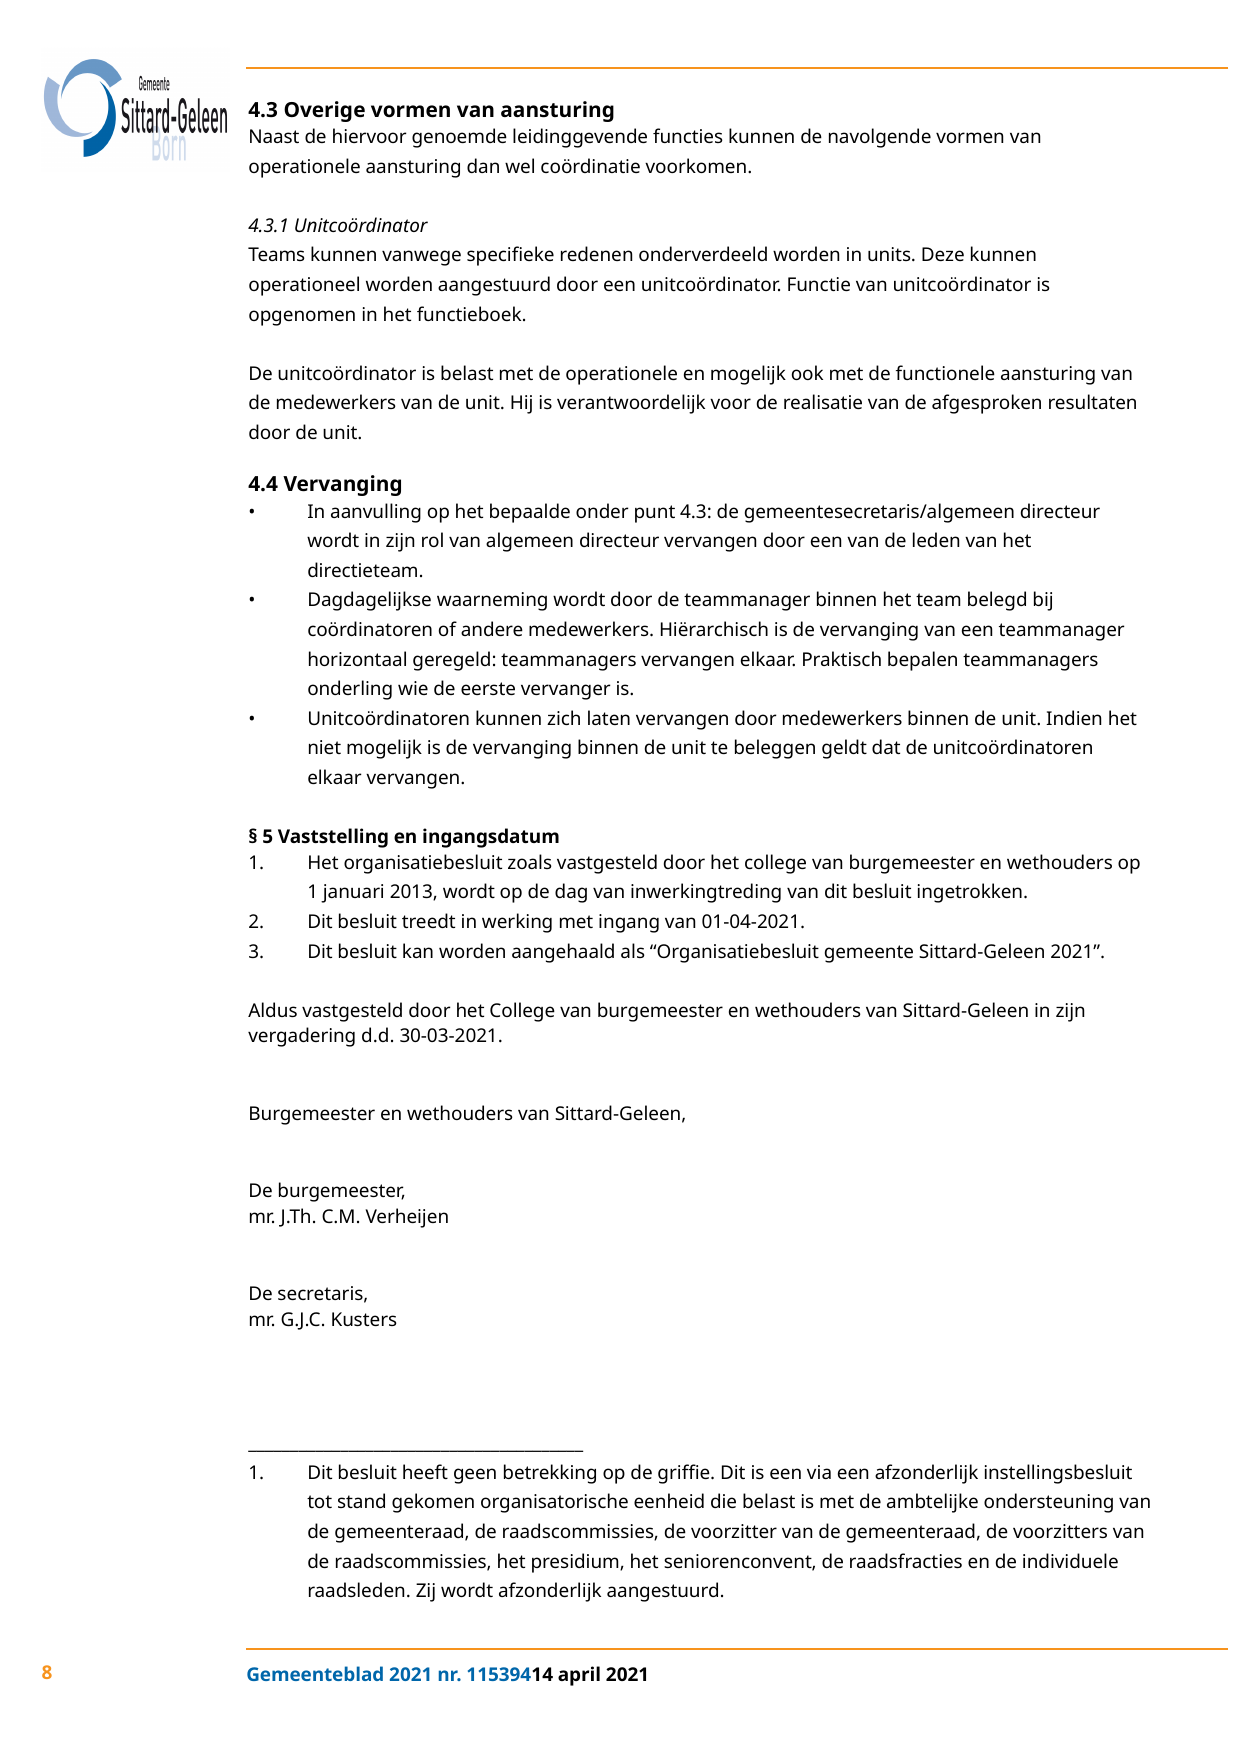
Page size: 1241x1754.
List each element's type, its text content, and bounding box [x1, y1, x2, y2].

list In aanvulling op het bepaalde onder punt 4.3: de gemeentesecretaris/algemeen directeur wordt in zijn rol van algemeen directeur vervangen door een van de leden van het directieteam. [248, 498, 1152, 583]
list Dit besluit kan worden aangehaald als “Organisatiebesluit gemeente Sittard-Geleen 2021”. [248, 938, 1152, 963]
picture [41, 47, 231, 172]
text 4.3 Overige vormen van aansturing [248, 95, 1152, 123]
text mr. G.J.C. Kusters [248, 1306, 1152, 1331]
text De unitcoördinator is belast met de operationele en mogelijk ook met de functionele aansturing van de medewerkers van de unit. Hij is verantwoordelijk voor de realisatie van de afgesproken resultaten door de unit. [248, 360, 1152, 445]
list Dagdagelijkse waarneming wordt door de teammanager binnen het team belegd bij coördinatoren of andere medewerkers. Hiërarchisch is de vervanging van een teammanager horizontaal geregeld: teammanagers vervangen elkaar. Praktisch bepalen teammanagers onderling wie de eerste vervanger is. [248, 587, 1152, 701]
list Unitcoördinatoren kunnen zich laten vervangen door medewerkers binnen de unit. Indien het niet mogelijk is de vervanging binnen de unit te beleggen geldt dat de unitcoördinatoren elkaar vervangen. [248, 705, 1152, 790]
text 4.3.1 Unitcoördinator [248, 212, 1152, 238]
list Dit besluit heeft geen betrekking op de griffie. Dit is een via een afzonderlijk instellingsbesluit tot stand gekomen organisatorische eenheid die belast is met de ambtelijke ondersteuning van de gemeenteraad, de raadscommissies, de voorzitter van de gemeenteraad, de voorzitters van de raadscommissies, het presidium, het seniorenconvent, de raadsfracties en de individuele raadsleden. Zij wordt afzonderlijk aangestuurd. [248, 1459, 1152, 1603]
text De secretaris, [248, 1280, 1152, 1306]
text § 5 Vaststelling en ingangsdatum [248, 823, 1152, 849]
text Naast de hiervoor genoemde leidinggevende functies kunnen de navolgende vormen van operationele aansturing dan wel coördinatie voorkomen. [248, 123, 1152, 178]
text mr. J.Th. C.M. Verheijen [248, 1203, 1152, 1228]
text De burgemeester, [248, 1177, 1152, 1203]
text 4.4 Vervanging [248, 469, 1152, 498]
list Dit besluit treedt in werking met ingang van 01-04-2021. [248, 908, 1152, 934]
text Aldus vastgesteld door het College van burgemeester en wethouders van Sittard-Geleen in zijn vergadering d.d. 30-03-2021. [248, 997, 1152, 1048]
text ________________________________________ [248, 1429, 1152, 1455]
text Burgemeester en wethouders van Sittard-Geleen, [248, 1100, 1152, 1126]
list Het organisatiebesluit zoals vastgesteld door het college van burgemeester en wethouders op 1 januari 2013, wordt op de dag van inwerkingtreding van dit besluit ingetrokken. [248, 849, 1152, 904]
text Teams kunnen vanwege specifieke redenen onderverdeeld worden in units. Deze kunnen operationeel worden aangestuurd door een unitcoördinator. Functie van unitcoördinator is opgenomen in het functieboek. [248, 242, 1152, 326]
